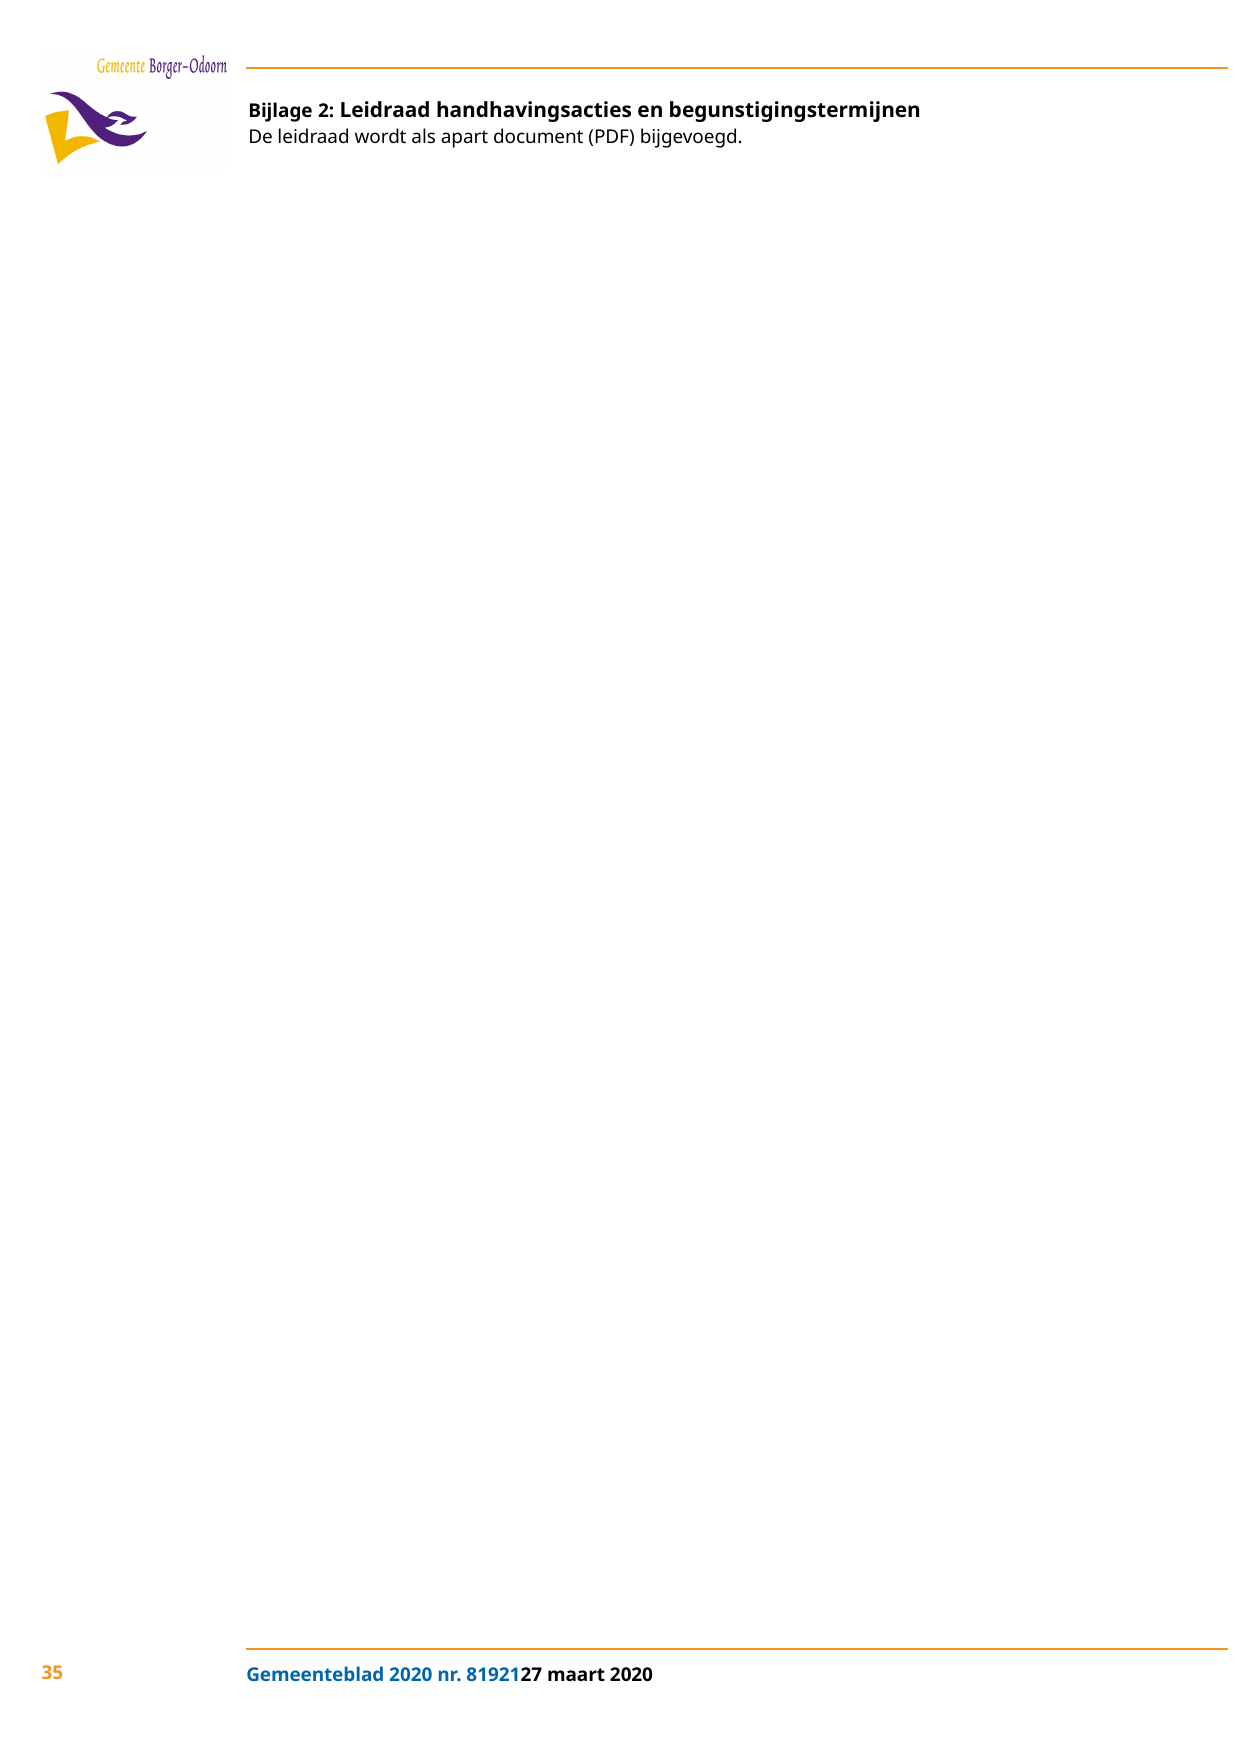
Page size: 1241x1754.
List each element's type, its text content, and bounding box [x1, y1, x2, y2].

text Bijlage 2: Leidraad handhavingsacties en begunstigingstermijnen [248, 95, 1152, 123]
text De leidraad wordt als apart document (PDF) bijgevoegd. [248, 123, 1152, 149]
picture [41, 47, 231, 172]
